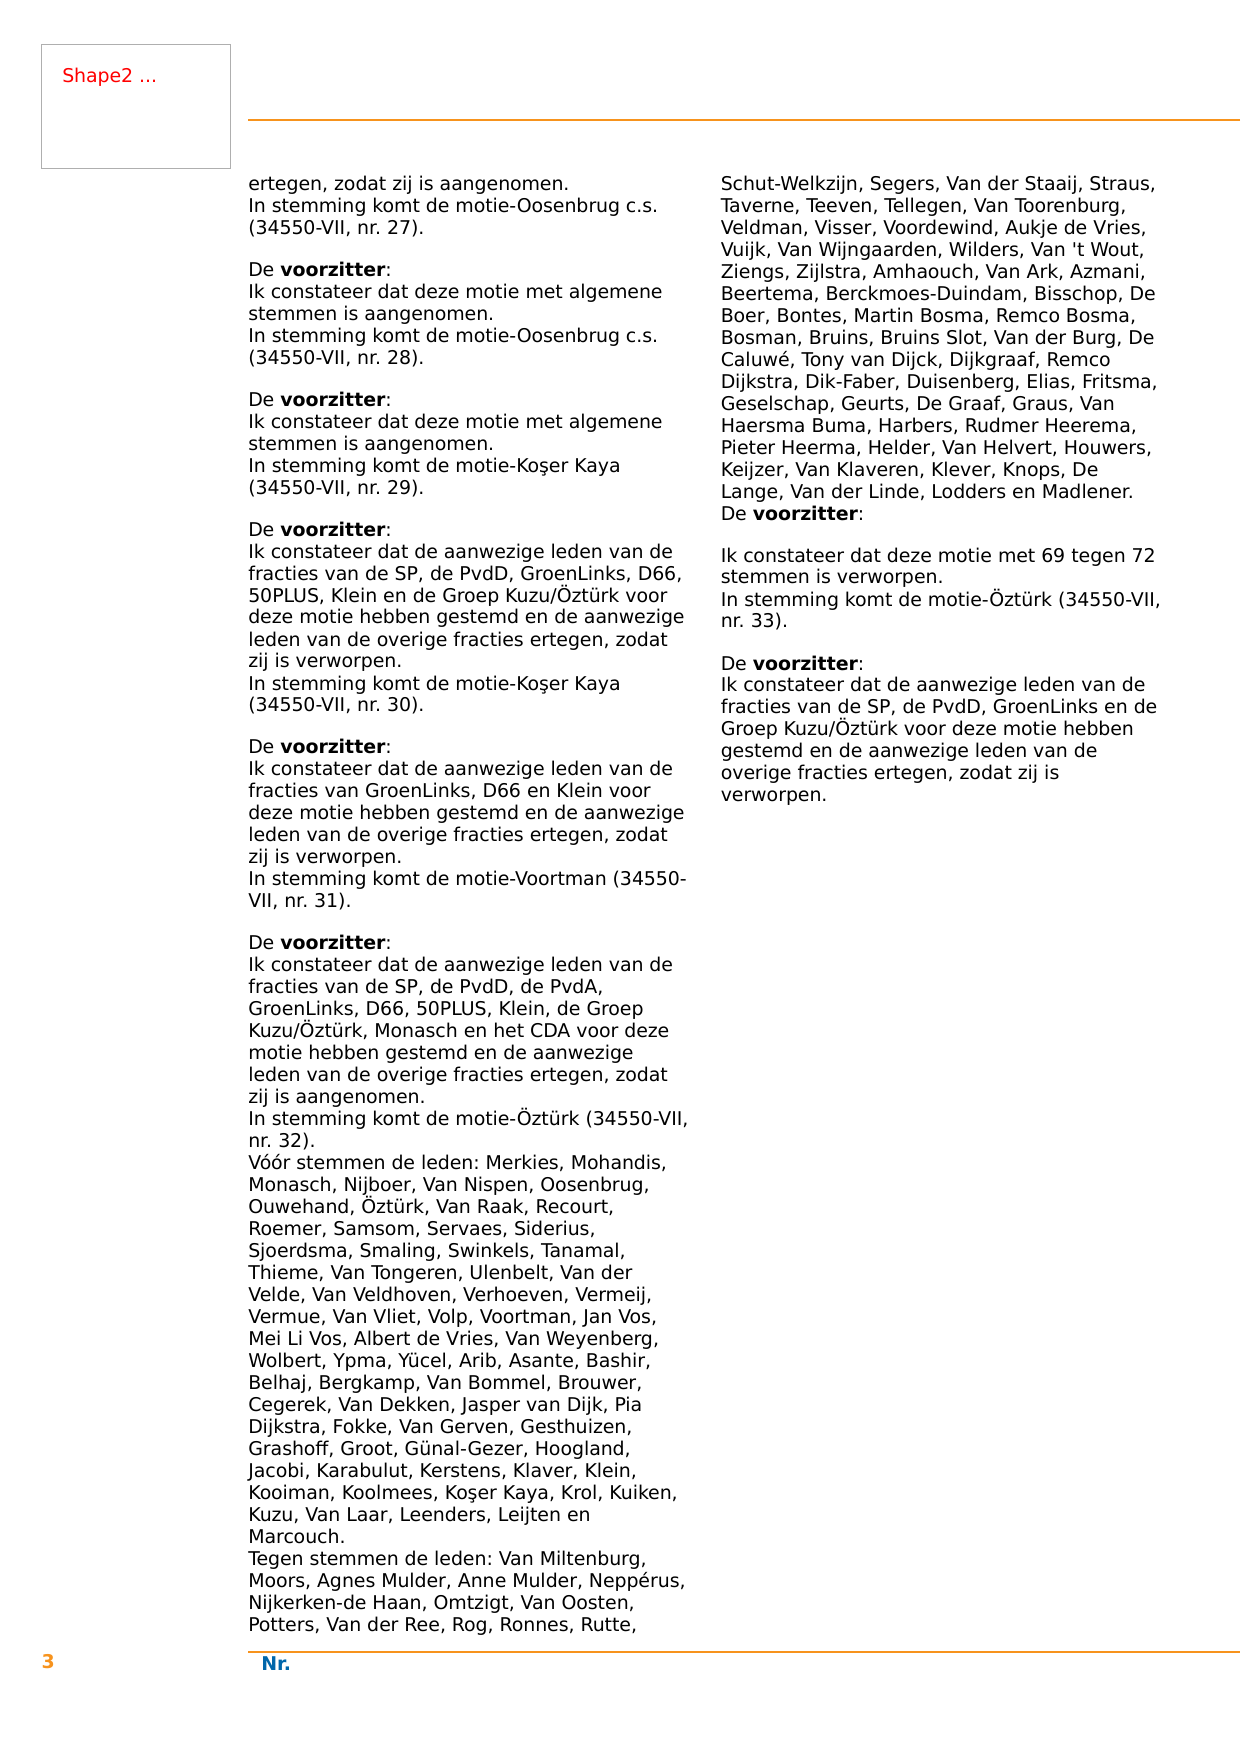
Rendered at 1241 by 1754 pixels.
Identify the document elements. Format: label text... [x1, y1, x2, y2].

text Ik constateer dat de aanwezige leden van de fracties van de SP, de PvdD, GroenLinks, D66, 50PLUS, Klein en de Groep Kuzu/Öztürk voor deze motie hebben gestemd en de aanwezige leden van de overige fracties ertegen, zodat zij is verworpen. [248, 541, 691, 672]
text Ik constateer dat de aanwezige leden van de fracties van de SP, de PvdD, GroenLinks en de Groep Kuzu/Öztürk voor deze motie hebben gestemd en de aanwezige leden van de overige fracties ertegen, zodat zij is verworpen. [721, 674, 1163, 806]
text Ik constateer dat deze motie met algemene stemmen is aangenomen. [248, 411, 691, 454]
text In stemming komt de motie-Koşer Kaya (34550-VII, nr. 30). [248, 672, 691, 716]
text Schut-Welkzijn, Segers, Van der Staaij, Straus, Taverne, Teeven, Tellegen, Van Toorenburg, Veldman, Visser, Voordewind, Aukje de Vries, Vuijk, Van Wijngaarden, Wilders, Van 't Wout, Ziengs, Zijlstra, Amhaouch, Van Ark, Azmani, Beertema, Berckmoes-Duindam, Bisschop, De Boer, Bontes, Martin Bosma, Remco Bosma, Bosman, Bruins, Bruins Slot, Van der Burg, De Caluwé, Tony van Dijck, Dijkgraaf, Remco Dijkstra, Dik-Faber, Duisenberg, Elias, Fritsma, Geselschap, Geurts, De Graaf, Graus, Van Haersma Buma, Harbers, Rudmer Heerema, Pieter Heerma, Helder, Van Helvert, Houwers, Keijzer, Van Klaveren, Klever, Knops, De Lange, Van der Linde, Lodders en Madlener. [721, 173, 1163, 502]
text Tegen stemmen de leden: Van Miltenburg, Moors, Agnes Mulder, Anne Mulder, Neppérus, Nijkerken-de Haan, Omtzigt, Van Oosten, Potters, Van der Ree, Rog, Ronnes, Rutte, [248, 1548, 691, 1636]
text In stemming komt de motie-Öztürk (34550-VII, nr. 33). [721, 588, 1163, 632]
text Ik constateer dat deze motie met algemene stemmen is aangenomen. [248, 281, 691, 325]
text In stemming komt de motie-Öztürk (34550-VII, nr. 32). [248, 1108, 691, 1152]
text De voorzitter: [248, 259, 691, 281]
text De voorzitter: [721, 502, 1163, 524]
text ertegen, zodat zij is aangenomen. [248, 173, 691, 195]
text De voorzitter: [248, 389, 691, 411]
text De voorzitter: [248, 932, 691, 954]
text In stemming komt de motie-Oosenbrug c.s. (34550-VII, nr. 28). [248, 325, 691, 369]
text Ik constateer dat de aanwezige leden van de fracties van GroenLinks, D66 en Klein voor deze motie hebben gestemd en de aanwezige leden van de overige fracties ertegen, zodat zij is verworpen. [248, 758, 691, 868]
text Ik constateer dat deze motie met 69 tegen 72 stemmen is verworpen. [721, 544, 1163, 588]
text In stemming komt de motie-Voortman (34550-VII, nr. 31). [248, 868, 691, 912]
text Vóór stemmen de leden: Merkies, Mohandis, Monasch, Nijboer, Van Nispen, Oosenbrug, Ouwehand, Öztürk, Van Raak, Recourt, Roemer, Samsom, Servaes, Siderius, Sjoerdsma, Smaling, Swinkels, Tanamal, Thieme, Van Tongeren, Ulenbelt, Van der Velde, Van Veldhoven, Verhoeven, Vermeij, Vermue, Van Vliet, Volp, Voortman, Jan Vos, Mei Li Vos, Albert de Vries, Van Weyenberg, Wolbert, Ypma, Yücel, Arib, Asante, Bashir, Belhaj, Bergkamp, Van Bommel, Brouwer, Cegerek, Van Dekken, Jasper van Dijk, Pia Dijkstra, Fokke, Van Gerven, Gesthuizen, Grashoff, Groot, Günal-Gezer, Hoogland, Jacobi, Karabulut, Kerstens, Klaver, Klein, Kooiman, Koolmees, Koşer Kaya, Krol, Kuiken, Kuzu, Van Laar, Leenders, Leijten en Marcouch. [248, 1152, 691, 1548]
text Ik constateer dat de aanwezige leden van de fracties van de SP, de PvdD, de PvdA, GroenLinks, D66, 50PLUS, Klein, de Groep Kuzu/Öztürk, Monasch en het CDA voor deze motie hebben gestemd en de aanwezige leden van de overige fracties ertegen, zodat zij is aangenomen. [248, 954, 691, 1108]
text In stemming komt de motie-Koşer Kaya (34550-VII, nr. 29). [248, 454, 691, 498]
text De voorzitter: [248, 518, 691, 541]
text De voorzitter: [248, 736, 691, 758]
text In stemming komt de motie-Oosenbrug c.s. (34550-VII, nr. 27). [248, 195, 691, 239]
text De voorzitter: [721, 652, 1163, 674]
